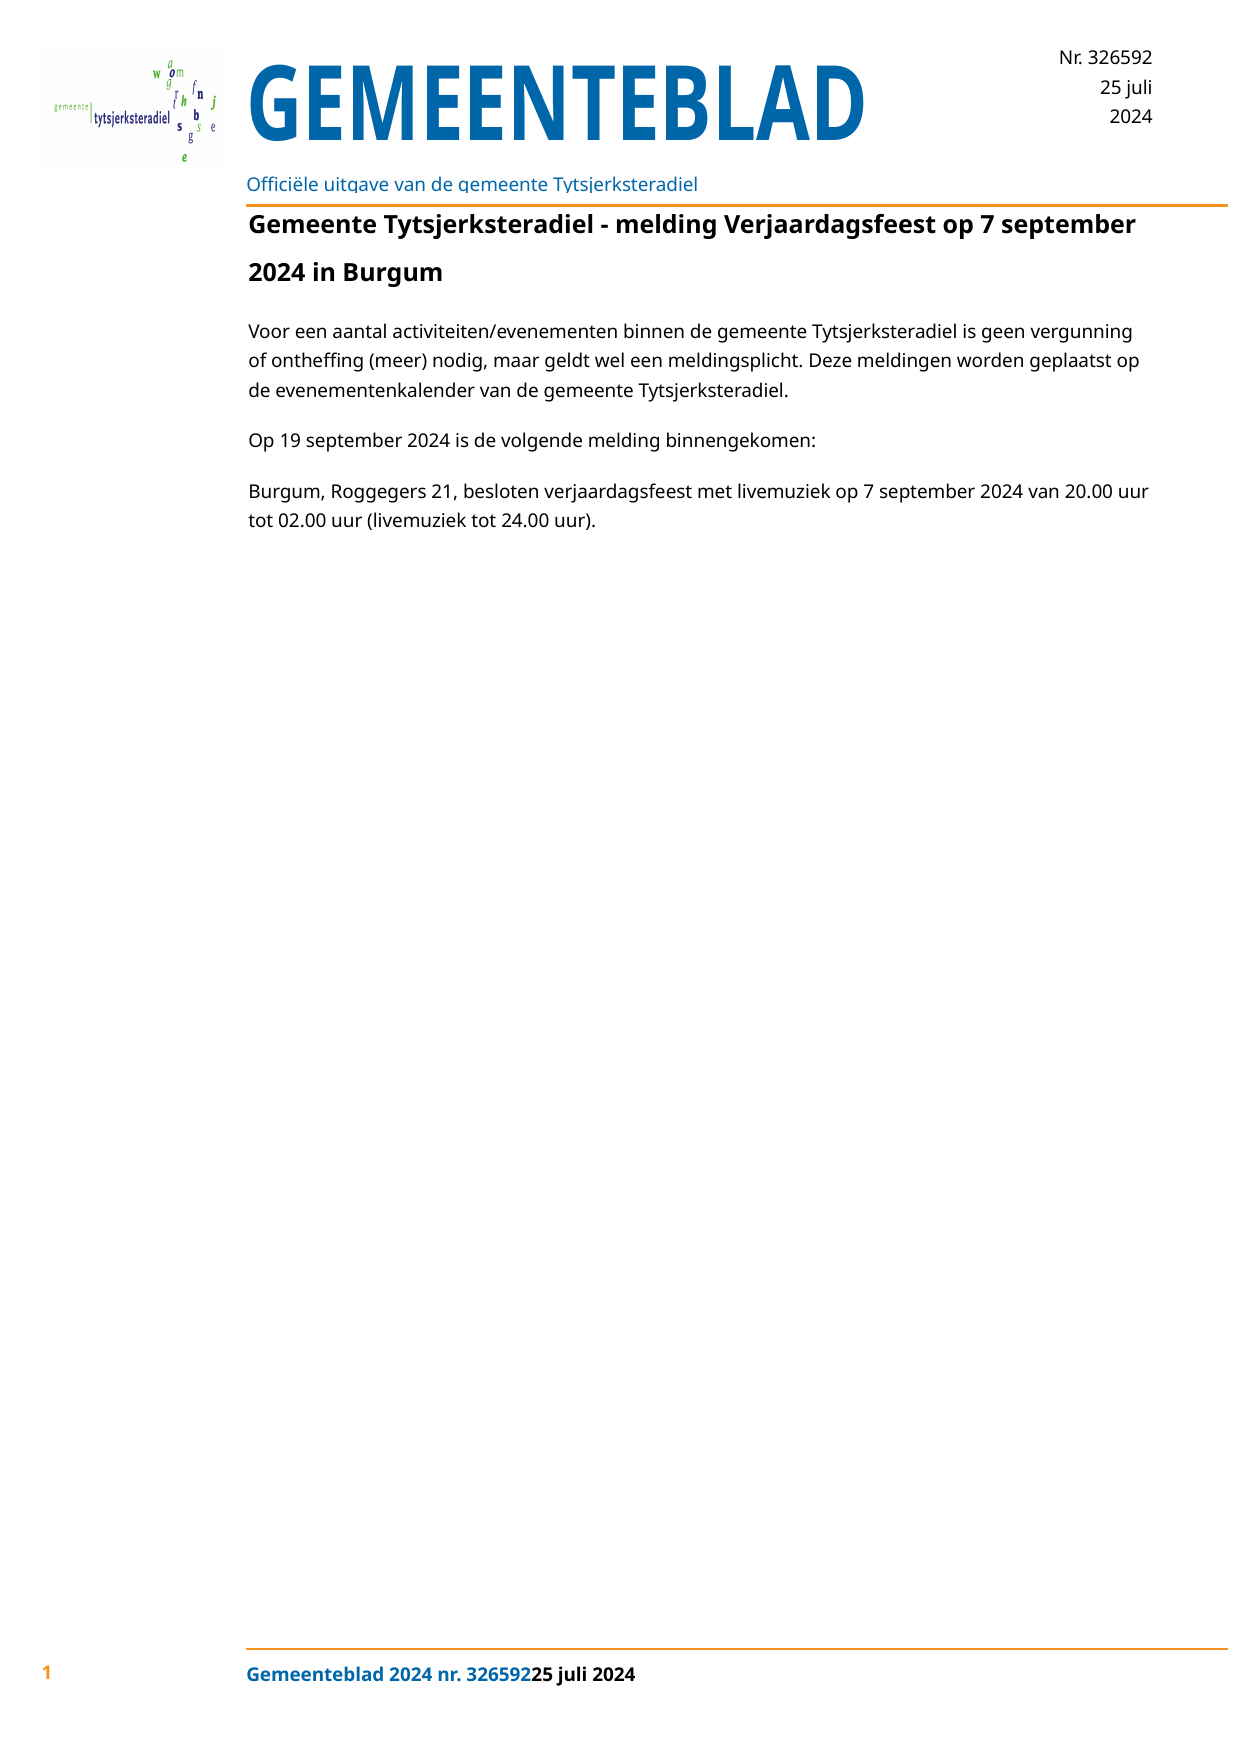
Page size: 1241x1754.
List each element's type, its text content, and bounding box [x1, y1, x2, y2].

picture [41, 47, 231, 172]
text Burgum, Roggegers 21, besloten verjaardagsfeest met livemuziek op 7 september 2024 van 20.00 uur tot 02.00 uur (livemuziek tot 24.00 uur). [248, 478, 1152, 533]
text Gemeente Tytsjerksteradiel - melding Verjaardagsfeest op 7 september 2024 in Burgum [248, 207, 1152, 288]
text Op 19 september 2024 is de volgende melding binnengekomen: [248, 427, 1152, 453]
text Voor een aantal activiteiten/evenementen binnen de gemeente Tytsjerksteradiel is geen vergunning of ontheffing (meer) nodig, maar geldt wel een meldingsplicht. Deze meldingen worden geplaatst op de evenementenkalender van de gemeente Tytsjerksteradiel. [248, 318, 1152, 403]
